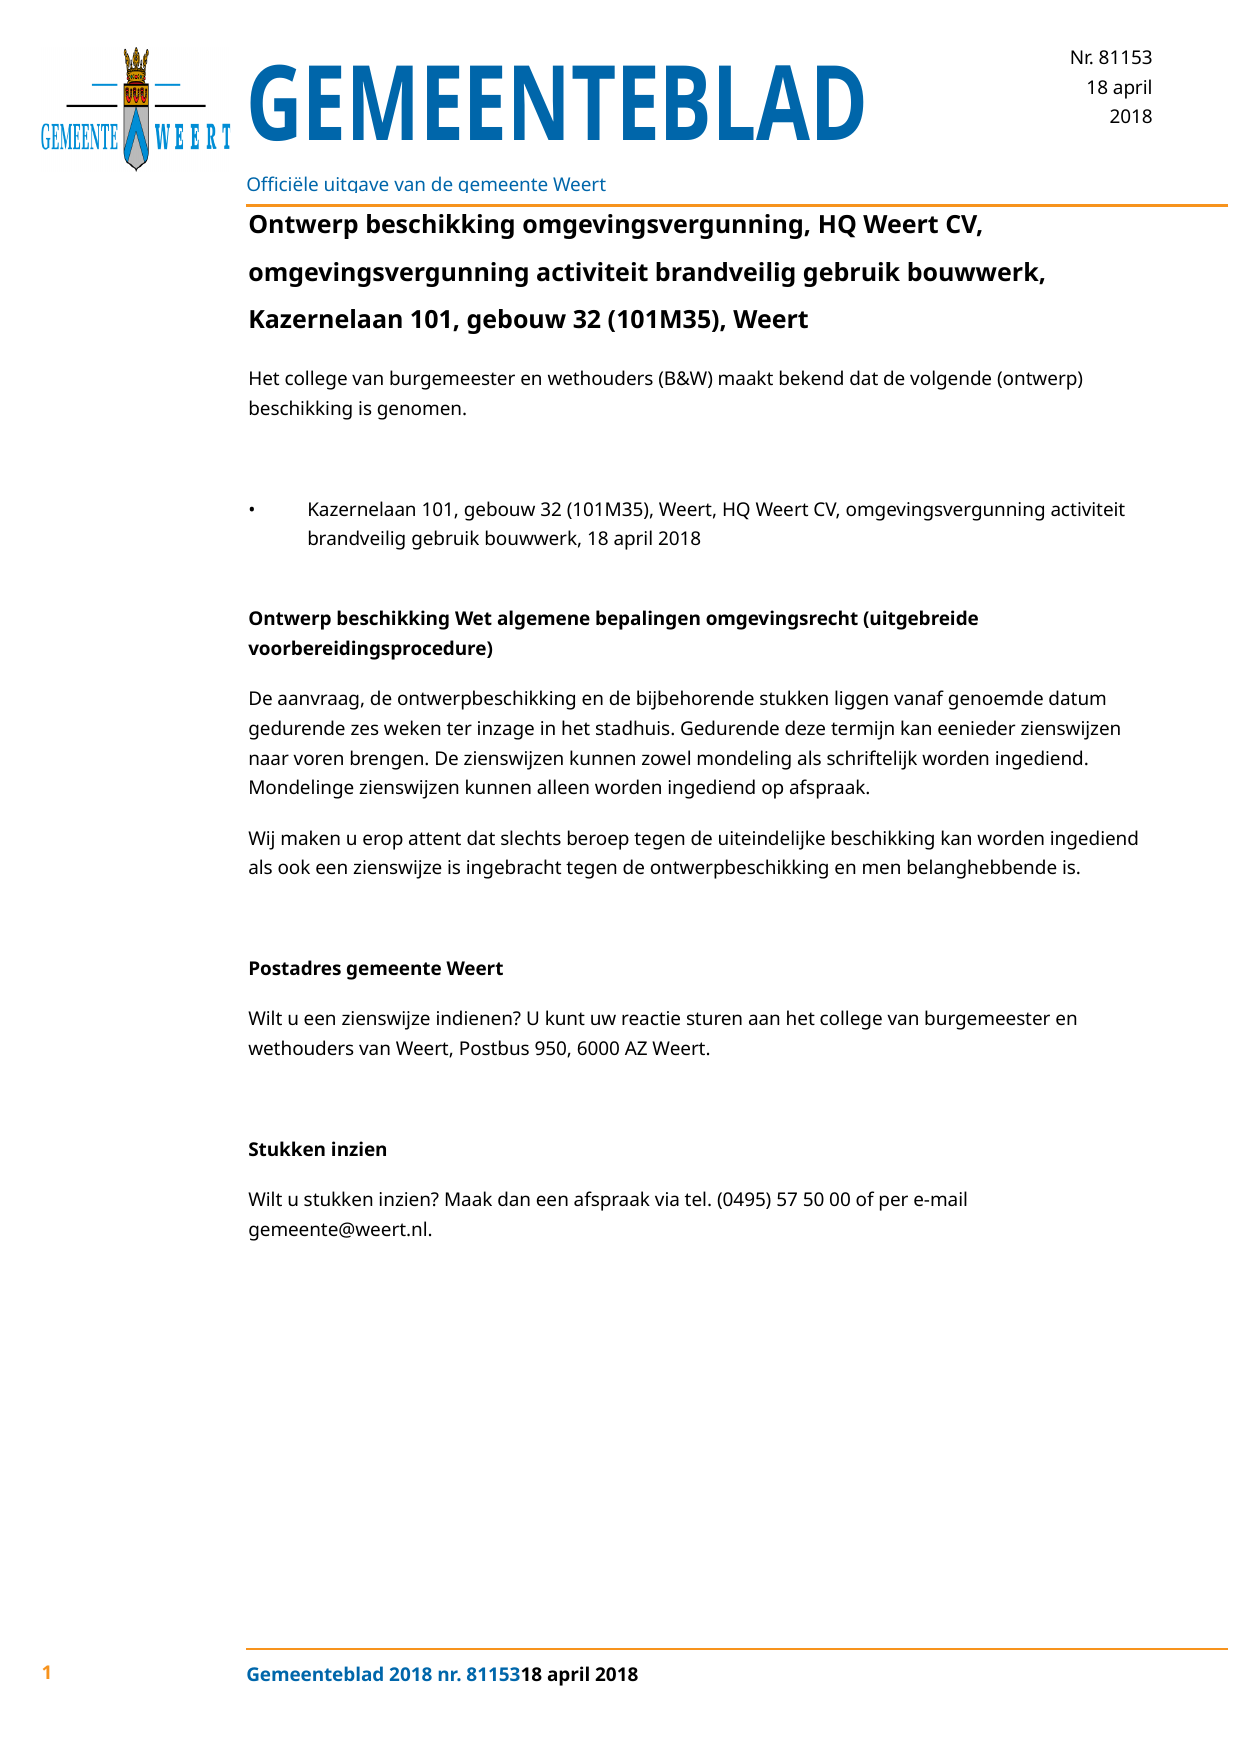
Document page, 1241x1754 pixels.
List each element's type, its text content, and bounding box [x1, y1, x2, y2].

list Kazernelaan 101, gebouw 32 (101M35), Weert, HQ Weert CV, omgevingsvergunning activiteit brandveilig gebruik bouwwerk, 18 april 2018 [248, 496, 1152, 551]
text De aanvraag, de ontwerpbeschikking en de bijbehorende stukken liggen vanaf genoemde datum gedurende zes weken ter inzage in het stadhuis. Gedurende deze termijn kan eenieder zienswijzen naar voren brengen. De zienswijzen kunnen zowel mondeling als schriftelijk worden ingediend. Mondelinge zienswijzen kunnen alleen worden ingediend op afspraak. [248, 686, 1152, 800]
text Wilt u stukken inzien? Maak dan een afspraak via tel. (0495) 57 50 00 of per e-mail gemeente@weert.nl. [248, 1186, 1152, 1242]
text Het college van burgemeester en wethouders (B&W) maakt bekend dat de volgende (ontwerp) beschikking is genomen. [248, 366, 1152, 421]
picture [41, 47, 231, 172]
text Postadres gemeente Weert [248, 955, 1152, 981]
text Stukken inzien [248, 1136, 1152, 1162]
text Ontwerp beschikking Wet algemene bepalingen omgevingsrecht (uitgebreide voorbereidingsprocedure) [248, 606, 1152, 661]
text Wilt u een zienswijze indienen? U kunt uw reactie sturen aan het college van burgemeester en wethouders van Weert, Postbus 950, 6000 AZ Weert. [248, 1006, 1152, 1061]
text Ontwerp beschikking omgevingsvergunning, HQ Weert CV, omgevingsvergunning activiteit brandveilig gebruik bouwwerk, Kazernelaan 101, gebouw 32 (101M35), Weert [248, 207, 1152, 336]
text Wij maken u erop attent dat slechts beroep tegen de uiteindelijke beschikking kan worden ingediend als ook een zienswijze is ingebracht tegen de ontwerpbeschikking en men belanghebbende is. [248, 825, 1152, 880]
